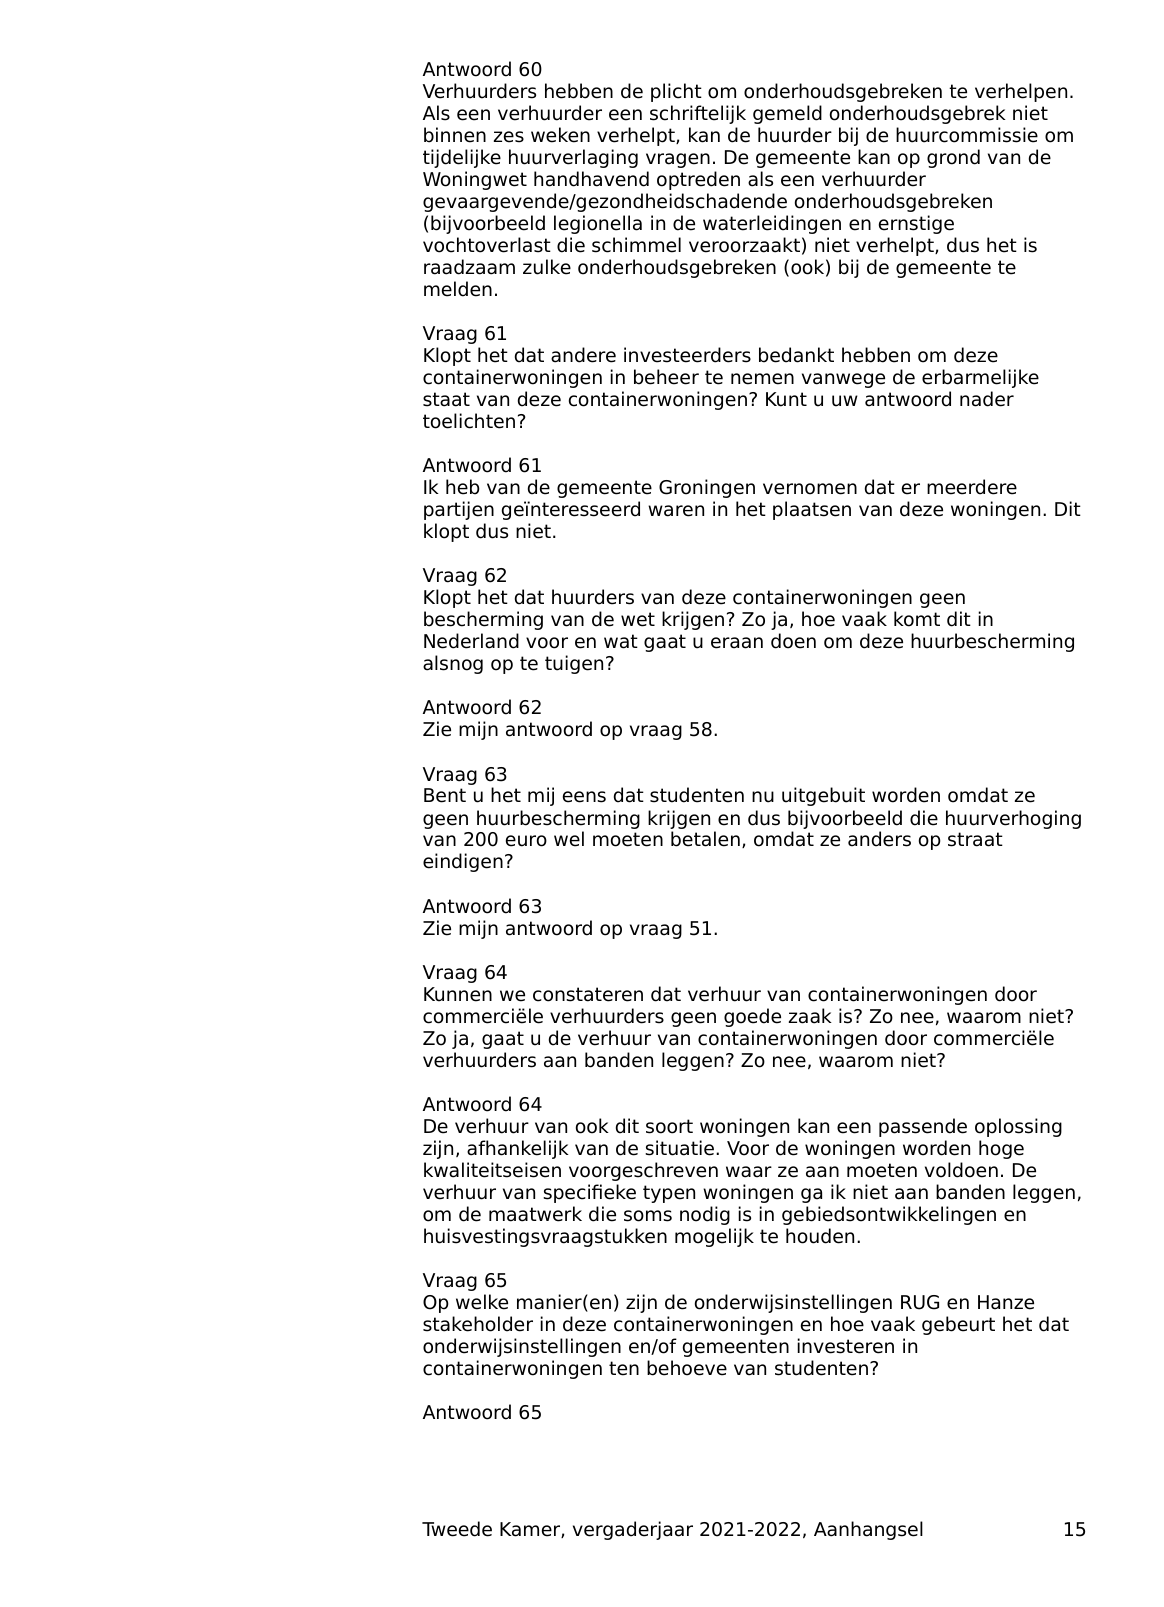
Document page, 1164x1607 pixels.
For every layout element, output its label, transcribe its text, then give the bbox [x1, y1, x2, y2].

text Vraag 64 [422, 962, 1087, 984]
text Vraag 63 [422, 763, 1087, 785]
text Ik heb van de gemeente Groningen vernomen dat er meerdere partijen geïnteresseerd waren in het plaatsen van deze woningen. Dit klopt dus niet. [422, 477, 1087, 543]
text Antwoord 60 [422, 59, 1087, 81]
text Vraag 65 [422, 1270, 1087, 1292]
text Kunnen we constateren dat verhuur van containerwoningen door commerciële verhuurders geen goede zaak is? Zo nee, waarom niet? Zo ja, gaat u de verhuur van containerwoningen door commerciële verhuurders aan banden leggen? Zo nee, waarom niet? [422, 984, 1087, 1072]
text Klopt het dat andere investeerders bedankt hebben om deze containerwoningen in beheer te nemen vanwege de erbarmelijke staat van deze containerwoningen? Kunt u uw antwoord nader toelichten? [422, 345, 1087, 433]
text Antwoord 61 [422, 455, 1087, 477]
text Vraag 61 [422, 323, 1087, 345]
text Zie mijn antwoord op vraag 58. [422, 719, 1087, 741]
text De verhuur van ook dit soort woningen kan een passende oplossing zijn, afhankelijk van de situatie. Voor de woningen worden hoge kwaliteitseisen voorgeschreven waar ze aan moeten voldoen. De verhuur van specifieke typen woningen ga ik niet aan banden leggen, om de maatwerk die soms nodig is in gebiedsontwikkelingen en huisvestingsvraagstukken mogelijk te houden. [422, 1116, 1087, 1248]
text Bent u het mij eens dat studenten nu uitgebuit worden omdat ze geen huurbescherming krijgen en dus bijvoorbeeld die huurverhoging van 200 euro wel moeten betalen, omdat ze anders op straat eindigen? [422, 785, 1087, 873]
text Op welke manier(en) zijn de onderwijsinstellingen RUG en Hanze stakeholder in deze containerwoningen en hoe vaak gebeurt het dat onderwijsinstellingen en/of gemeenten investeren in containerwoningen ten behoeve van studenten? [422, 1292, 1087, 1380]
text Antwoord 65 [422, 1402, 1087, 1424]
text Antwoord 63 [422, 896, 1087, 917]
text Antwoord 62 [422, 697, 1087, 719]
text Vraag 62 [422, 565, 1087, 587]
text Antwoord 64 [422, 1094, 1087, 1116]
text Verhuurders hebben de plicht om onderhoudsgebreken te verhelpen. Als een verhuurder een schriftelijk gemeld onderhoudsgebrek niet binnen zes weken verhelpt, kan de huurder bij de huurcommissie om tijdelijke huurverlaging vragen. De gemeente kan op grond van de Woningwet handhavend optreden als een verhuurder gevaargevende/gezondheidschadende onderhoudsgebreken (bijvoorbeeld legionella in de waterleidingen en ernstige vochtoverlast die schimmel veroorzaakt) niet verhelpt, dus het is raadzaam zulke onderhoudsgebreken (ook) bij de gemeente te melden. [422, 81, 1087, 301]
text Zie mijn antwoord op vraag 51. [422, 917, 1087, 939]
text Klopt het dat huurders van deze containerwoningen geen bescherming van de wet krijgen? Zo ja, hoe vaak komt dit in Nederland voor en wat gaat u eraan doen om deze huurbescherming alsnog op te tuigen? [422, 587, 1087, 675]
